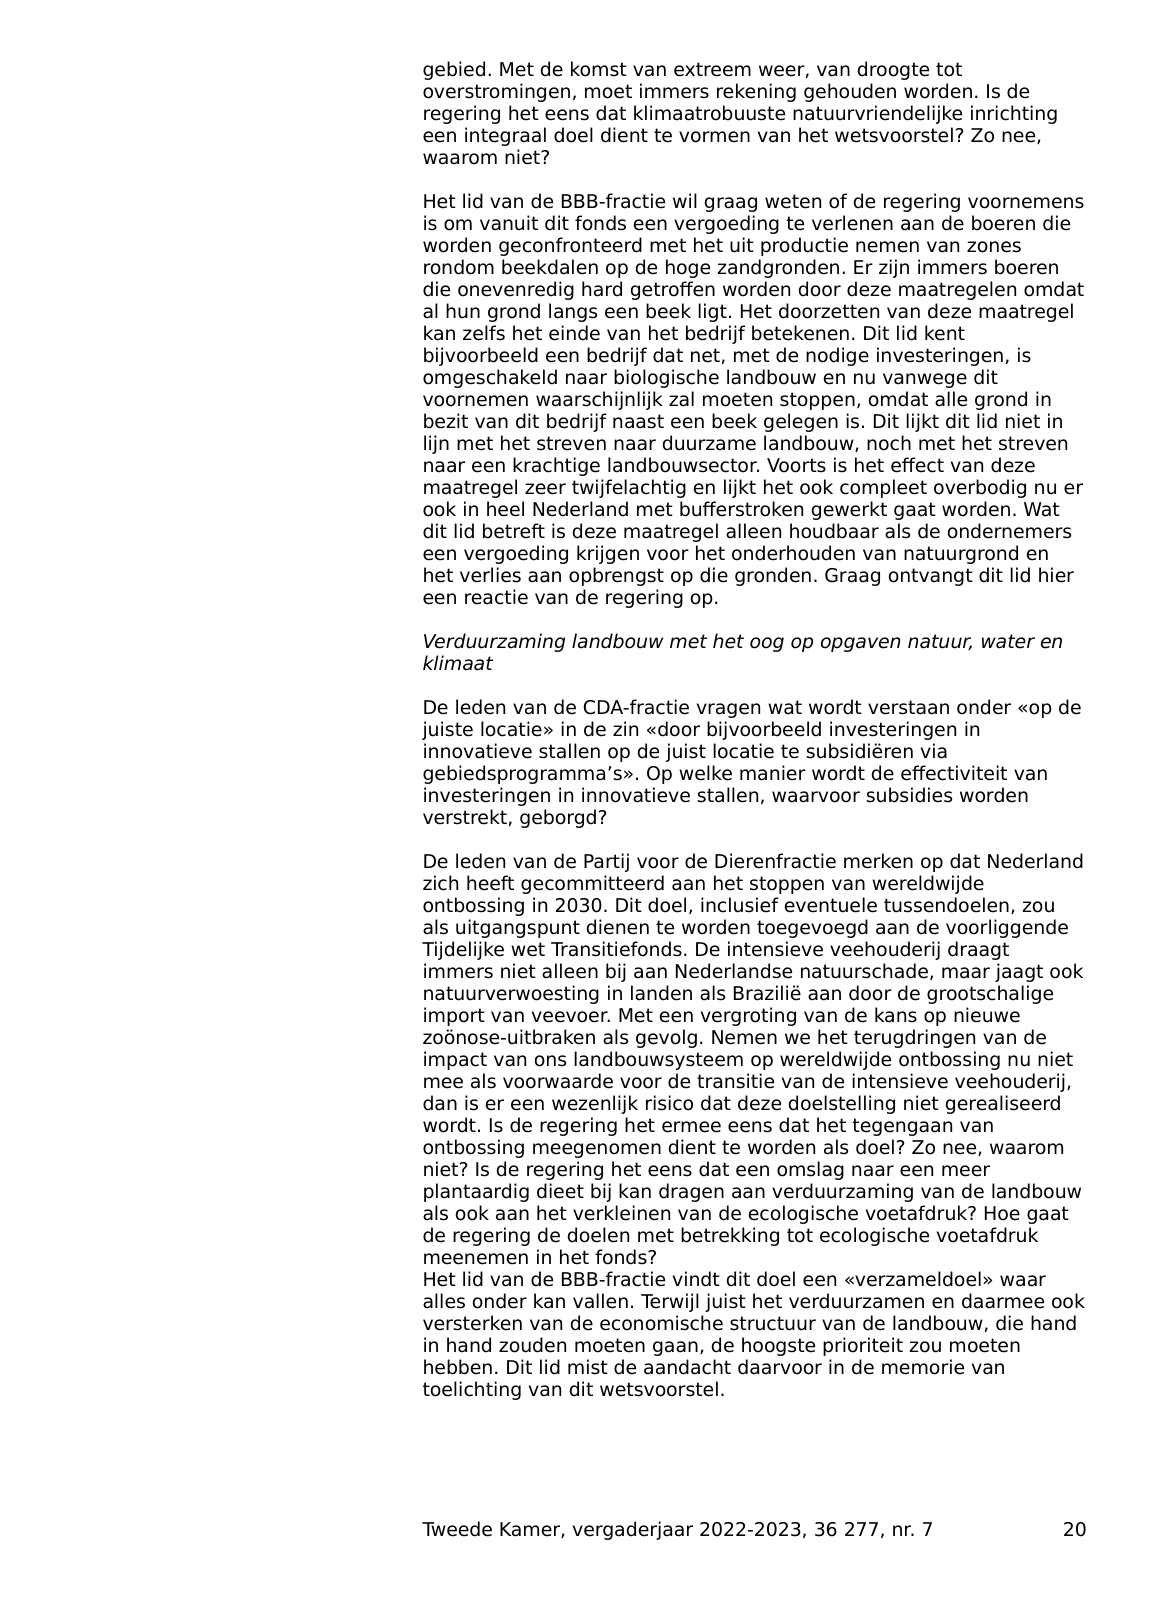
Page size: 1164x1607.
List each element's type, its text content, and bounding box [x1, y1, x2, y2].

text De leden van de CDA-fractie vragen wat wordt verstaan onder «op de juiste locatie» in de zin «door bijvoorbeeld investeringen in innovatieve stallen op de juist locatie te subsidiëren via gebiedsprogramma’s». Op welke manier wordt de effectiviteit van investeringen in innovatieve stallen, waarvoor subsidies worden verstrekt, geborgd? [422, 697, 1087, 829]
text Het lid van de BBB-fractie vindt dit doel een «verzameldoel» waar alles onder kan vallen. Terwijl juist het verduurzamen en daarmee ook versterken van de economische structuur van de landbouw, die hand in hand zouden moeten gaan, de hoogste prioriteit zou moeten hebben. Dit lid mist de aandacht daarvoor in de memorie van toelichting van dit wetsvoorstel. [422, 1269, 1087, 1401]
subtitle Verduurzaming landbouw met het oog op opgaven natuur, water en klimaat [422, 631, 1087, 675]
text gebied. Met de komst van extreem weer, van droogte tot overstromingen, moet immers rekening gehouden worden. Is de regering het eens dat klimaatrobuuste natuurvriendelijke inrichting een integraal doel dient te vormen van het wetsvoorstel? Zo nee, waarom niet? [422, 59, 1087, 169]
text Het lid van de BBB-fractie wil graag weten of de regering voornemens is om vanuit dit fonds een vergoeding te verlenen aan de boeren die worden geconfronteerd met het uit productie nemen van zones rondom beekdalen op de hoge zandgronden. Er zijn immers boeren die onevenredig hard getroffen worden door deze maatregelen omdat al hun grond langs een beek ligt. Het doorzetten van deze maatregel kan zelfs het einde van het bedrijf betekenen. Dit lid kent bijvoorbeeld een bedrijf dat net, met de nodige investeringen, is omgeschakeld naar biologische landbouw en nu vanwege dit voornemen waarschijnlijk zal moeten stoppen, omdat alle grond in bezit van dit bedrijf naast een beek gelegen is. Dit lijkt dit lid niet in lijn met het streven naar duurzame landbouw, noch met het streven naar een krachtige landbouwsector. Voorts is het effect van deze maatregel zeer twijfelachtig en lijkt het ook compleet overbodig nu er ook in heel Nederland met bufferstroken gewerkt gaat worden. Wat dit lid betreft is deze maatregel alleen houdbaar als de ondernemers een vergoeding krijgen voor het onderhouden van natuurgrond en het verlies aan opbrengst op die gronden. Graag ontvangt dit lid hier een reactie van de regering op. [422, 191, 1087, 609]
text De leden van de Partij voor de Dierenfractie merken op dat Nederland zich heeft gecommitteerd aan het stoppen van wereldwijde ontbossing in 2030. Dit doel, inclusief eventuele tussendoelen, zou als uitgangspunt dienen te worden toegevoegd aan de voorliggende Tijdelijke wet Transitiefonds. De intensieve veehouderij draagt immers niet alleen bij aan Nederlandse natuurschade, maar jaagt ook natuurverwoesting in landen als Brazilië aan door de grootschalige import van veevoer. Met een vergroting van de kans op nieuwe zoönose-uitbraken als gevolg. Nemen we het terugdringen van de impact van ons landbouwsysteem op wereldwijde ontbossing nu niet mee als voorwaarde voor de transitie van de intensieve veehouderij, dan is er een wezenlijk risico dat deze doelstelling niet gerealiseerd wordt. Is de regering het ermee eens dat het tegengaan van ontbossing meegenomen dient te worden als doel? Zo nee, waarom niet? Is de regering het eens dat een omslag naar een meer plantaardig dieet bij kan dragen aan verduurzaming van de landbouw als ook aan het verkleinen van de ecologische voetafdruk? Hoe gaat de regering de doelen met betrekking tot ecologische voetafdruk meenemen in het fonds? [422, 851, 1087, 1269]
